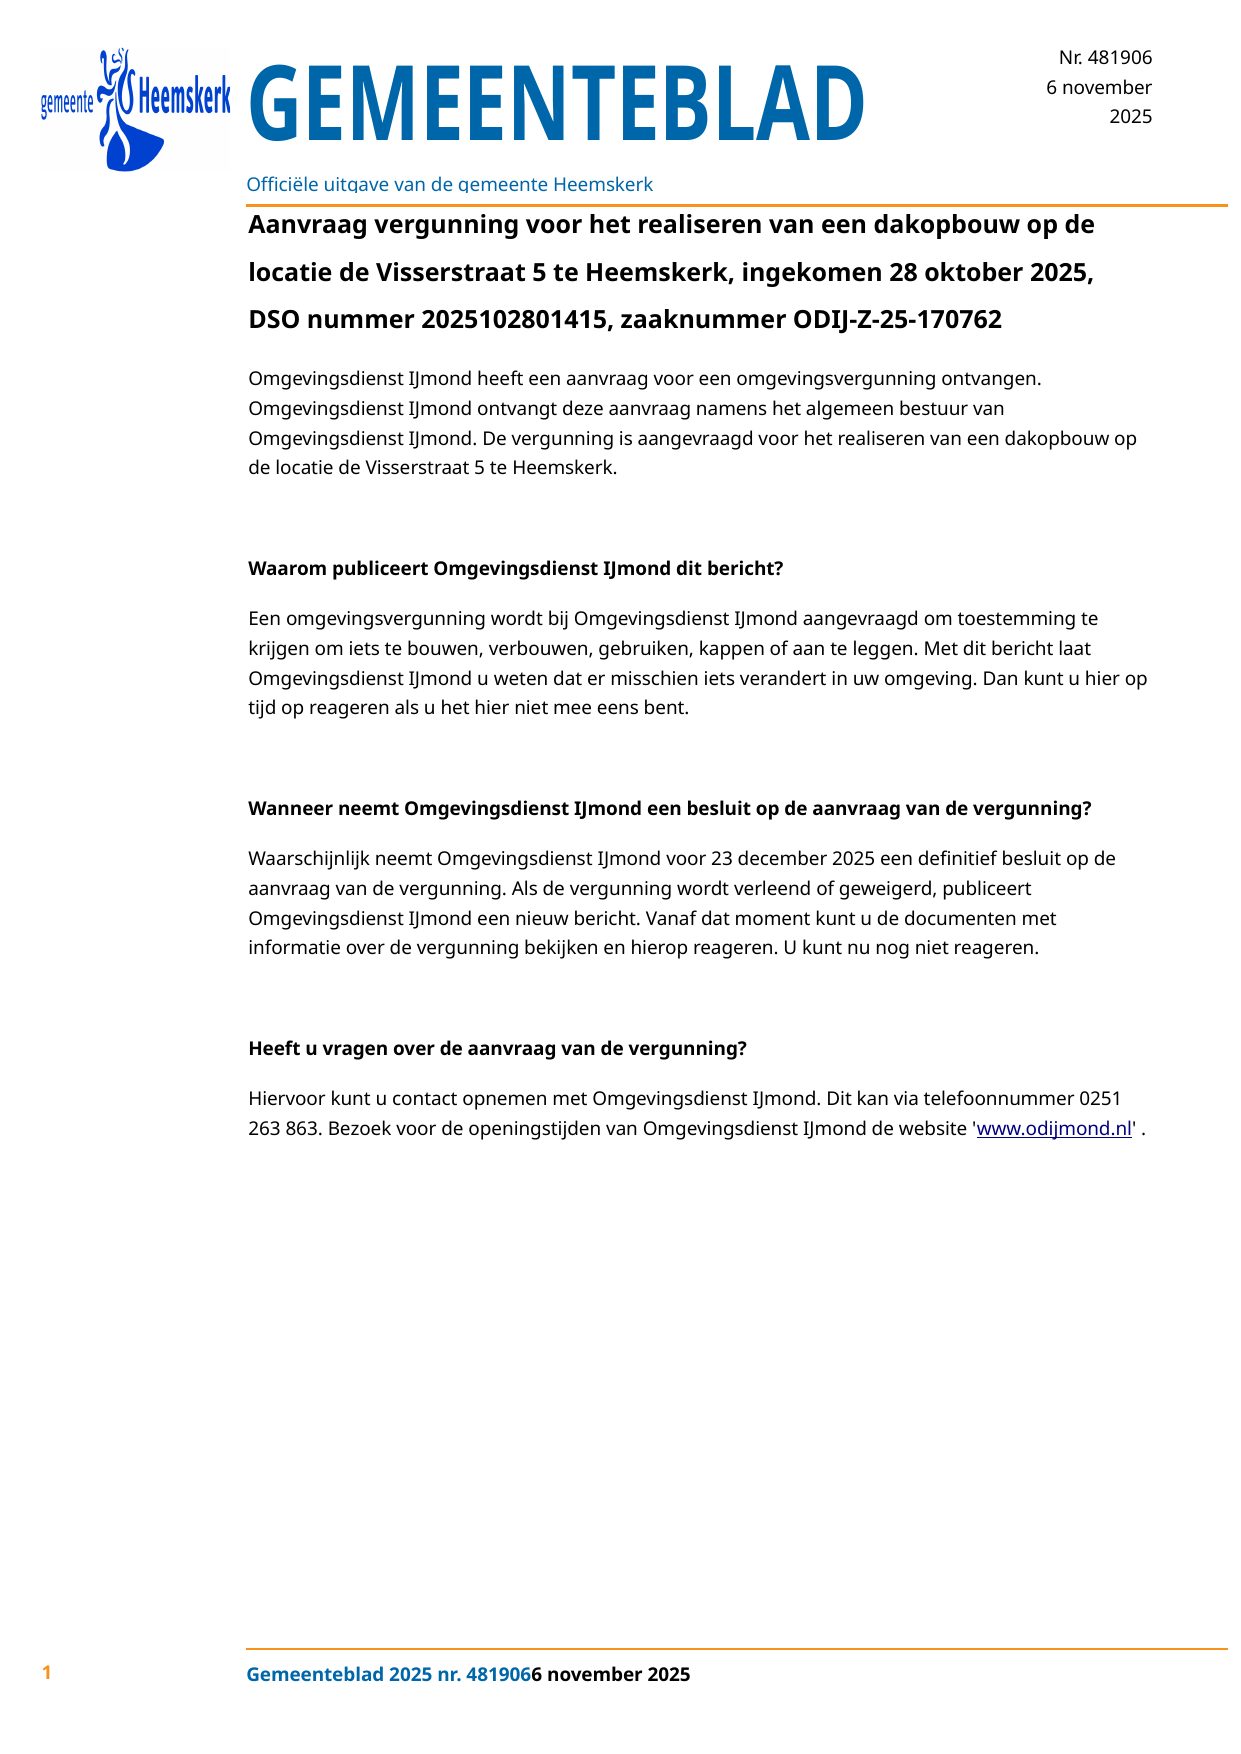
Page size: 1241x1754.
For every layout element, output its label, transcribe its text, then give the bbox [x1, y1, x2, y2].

text Waarschijnlijk neemt Omgevingsdienst IJmond voor 23 december 2025 een definitief besluit op de aanvraag van de vergunning. Als de vergunning wordt verleend of geweigerd, publiceert Omgevingsdienst IJmond een nieuw bericht. Vanaf dat moment kunt u de documenten met informatie over de vergunning bekijken en hierop reageren. U kunt nu nog niet reageren. [248, 846, 1152, 960]
text Hiervoor kunt u contact opnemen met Omgevingsdienst IJmond. Dit kan via telefoonnummer 0251 263 863. Bezoek voor de openingstijden van Omgevingsdienst IJmond de website 'www.odijmond.nl' . [248, 1086, 1152, 1141]
text Waarom publiceert Omgevingsdienst IJmond dit bericht? [248, 555, 1152, 581]
text Heeft u vragen over de aanvraag van de vergunning? [248, 1035, 1152, 1061]
text Omgevingsdienst IJmond heeft een aanvraag voor een omgevingsvergunning ontvangen. Omgevingsdienst IJmond ontvangt deze aanvraag namens het algemeen bestuur van Omgevingsdienst IJmond. De vergunning is aangevraagd voor het realiseren van een dakopbouw op de locatie de Visserstraat 5 te Heemskerk. [248, 366, 1152, 480]
text Aanvraag vergunning voor het realiseren van een dakopbouw op de locatie de Visserstraat 5 te Heemskerk, ingekomen 28 oktober 2025, DSO nummer 2025102801415, zaaknummer ODIJ-Z-25-170762 [248, 207, 1152, 336]
text Een omgevingsvergunning wordt bij Omgevingsdienst IJmond aangevraagd om toestemming te krijgen om iets te bouwen, verbouwen, gebruiken, kappen of aan te leggen. Met dit bericht laat Omgevingsdienst IJmond u weten dat er misschien iets verandert in uw omgeving. Dan kunt u hier op tijd op reageren als u het hier niet mee eens bent. [248, 606, 1152, 720]
text Wanneer neemt Omgevingsdienst IJmond een besluit op de aanvraag van de vergunning? [248, 795, 1152, 821]
picture [41, 47, 231, 172]
